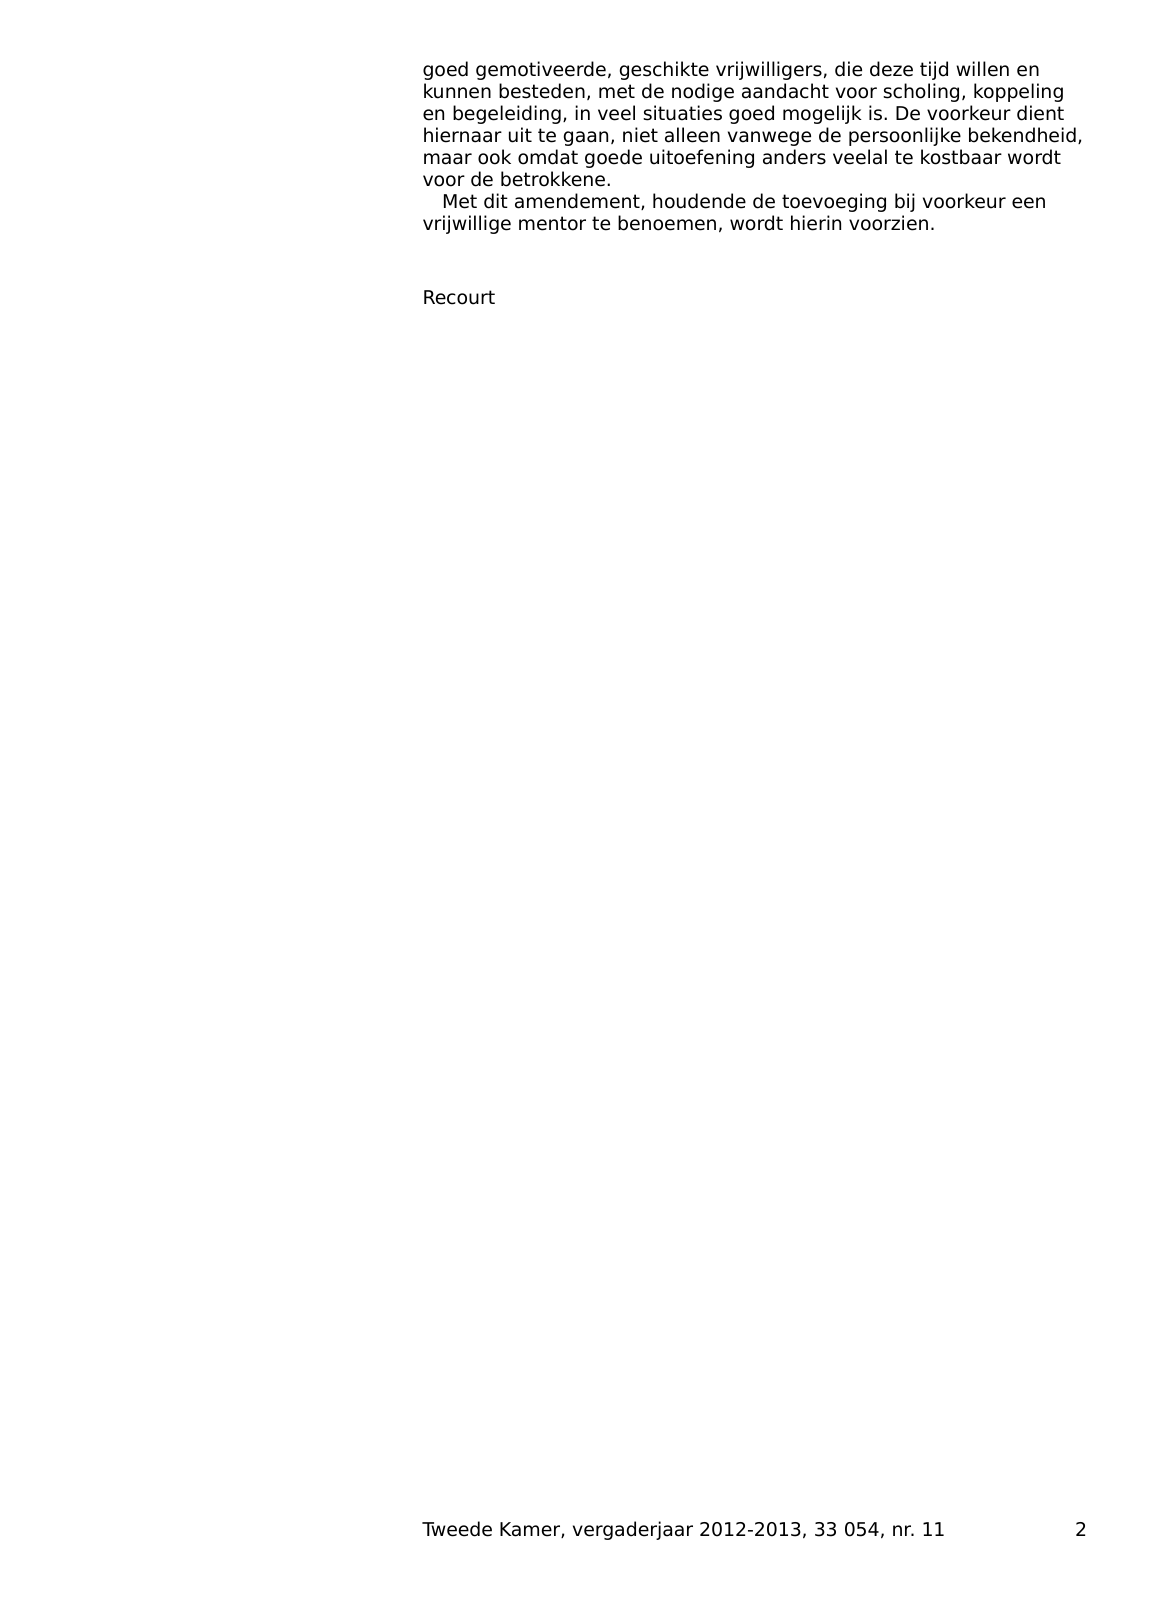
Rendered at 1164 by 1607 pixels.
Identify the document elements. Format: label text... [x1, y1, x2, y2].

text Recourt [422, 265, 1087, 309]
text goed gemotiveerde, geschikte vrijwilligers, die deze tijd willen en kunnen besteden, met de nodige aandacht voor scholing, koppeling en begeleiding, in veel situaties goed mogelijk is. De voorkeur dient hiernaar uit te gaan, niet alleen vanwege de persoonlijke bekendheid, maar ook omdat goede uitoefening anders veelal te kostbaar wordt voor de betrokkene. [422, 59, 1087, 191]
text Met dit amendement, houdende de toevoeging bij voorkeur een vrijwillige mentor te benoemen, wordt hierin voorzien. [422, 191, 1087, 235]
